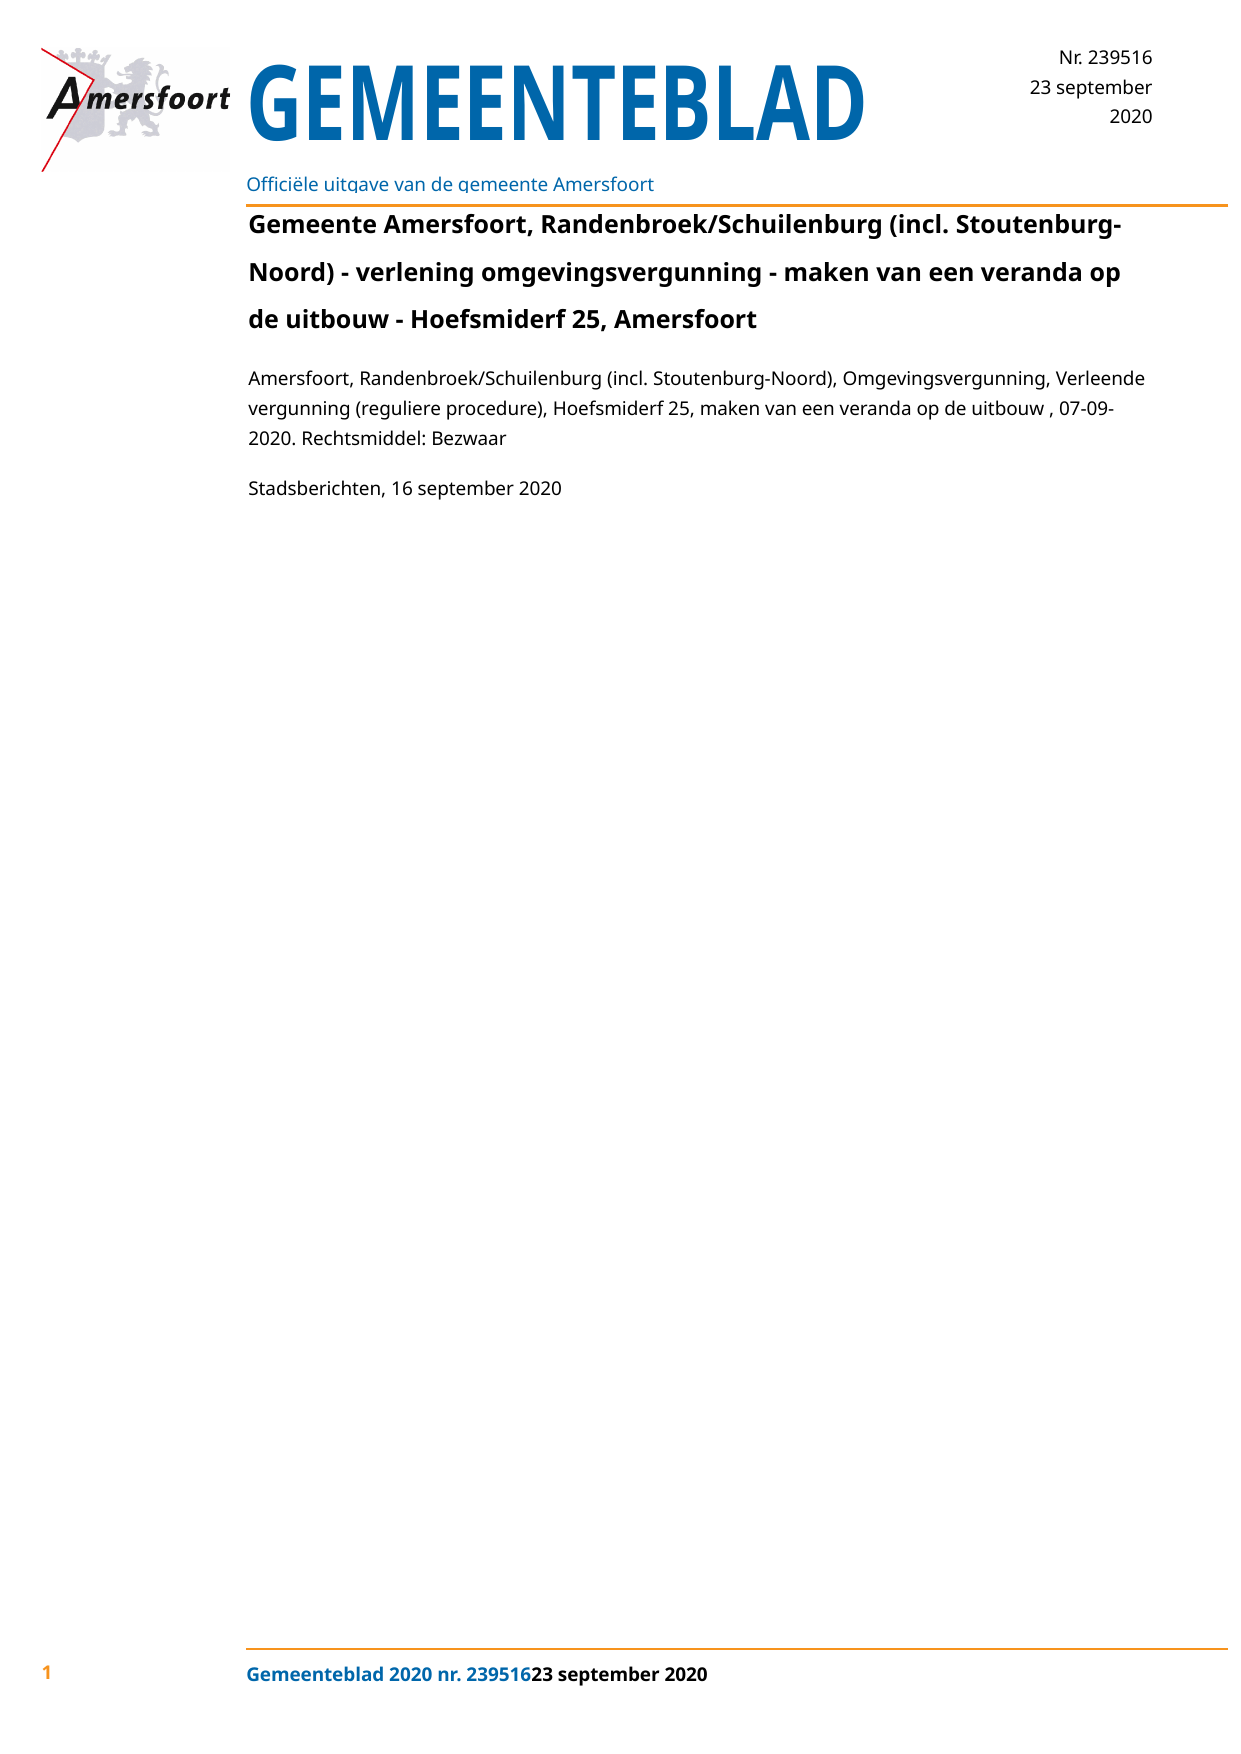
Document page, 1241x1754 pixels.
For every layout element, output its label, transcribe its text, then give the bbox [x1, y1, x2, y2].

text Stadsberichten, 16 september 2020 [248, 475, 1152, 501]
text Amersfoort, Randenbroek/Schuilenburg (incl. Stoutenburg-Noord), Omgevingsvergunning, Verleende vergunning (reguliere procedure), Hoefsmiderf 25, maken van een veranda op de uitbouw , 07-09-2020. Rechtsmiddel: Bezwaar [248, 366, 1152, 450]
picture [41, 47, 231, 172]
text Gemeente Amersfoort, Randenbroek/Schuilenburg (incl. Stoutenburg-Noord) - verlening omgevingsvergunning - maken van een veranda op de uitbouw - Hoefsmiderf 25, Amersfoort [248, 207, 1152, 336]
